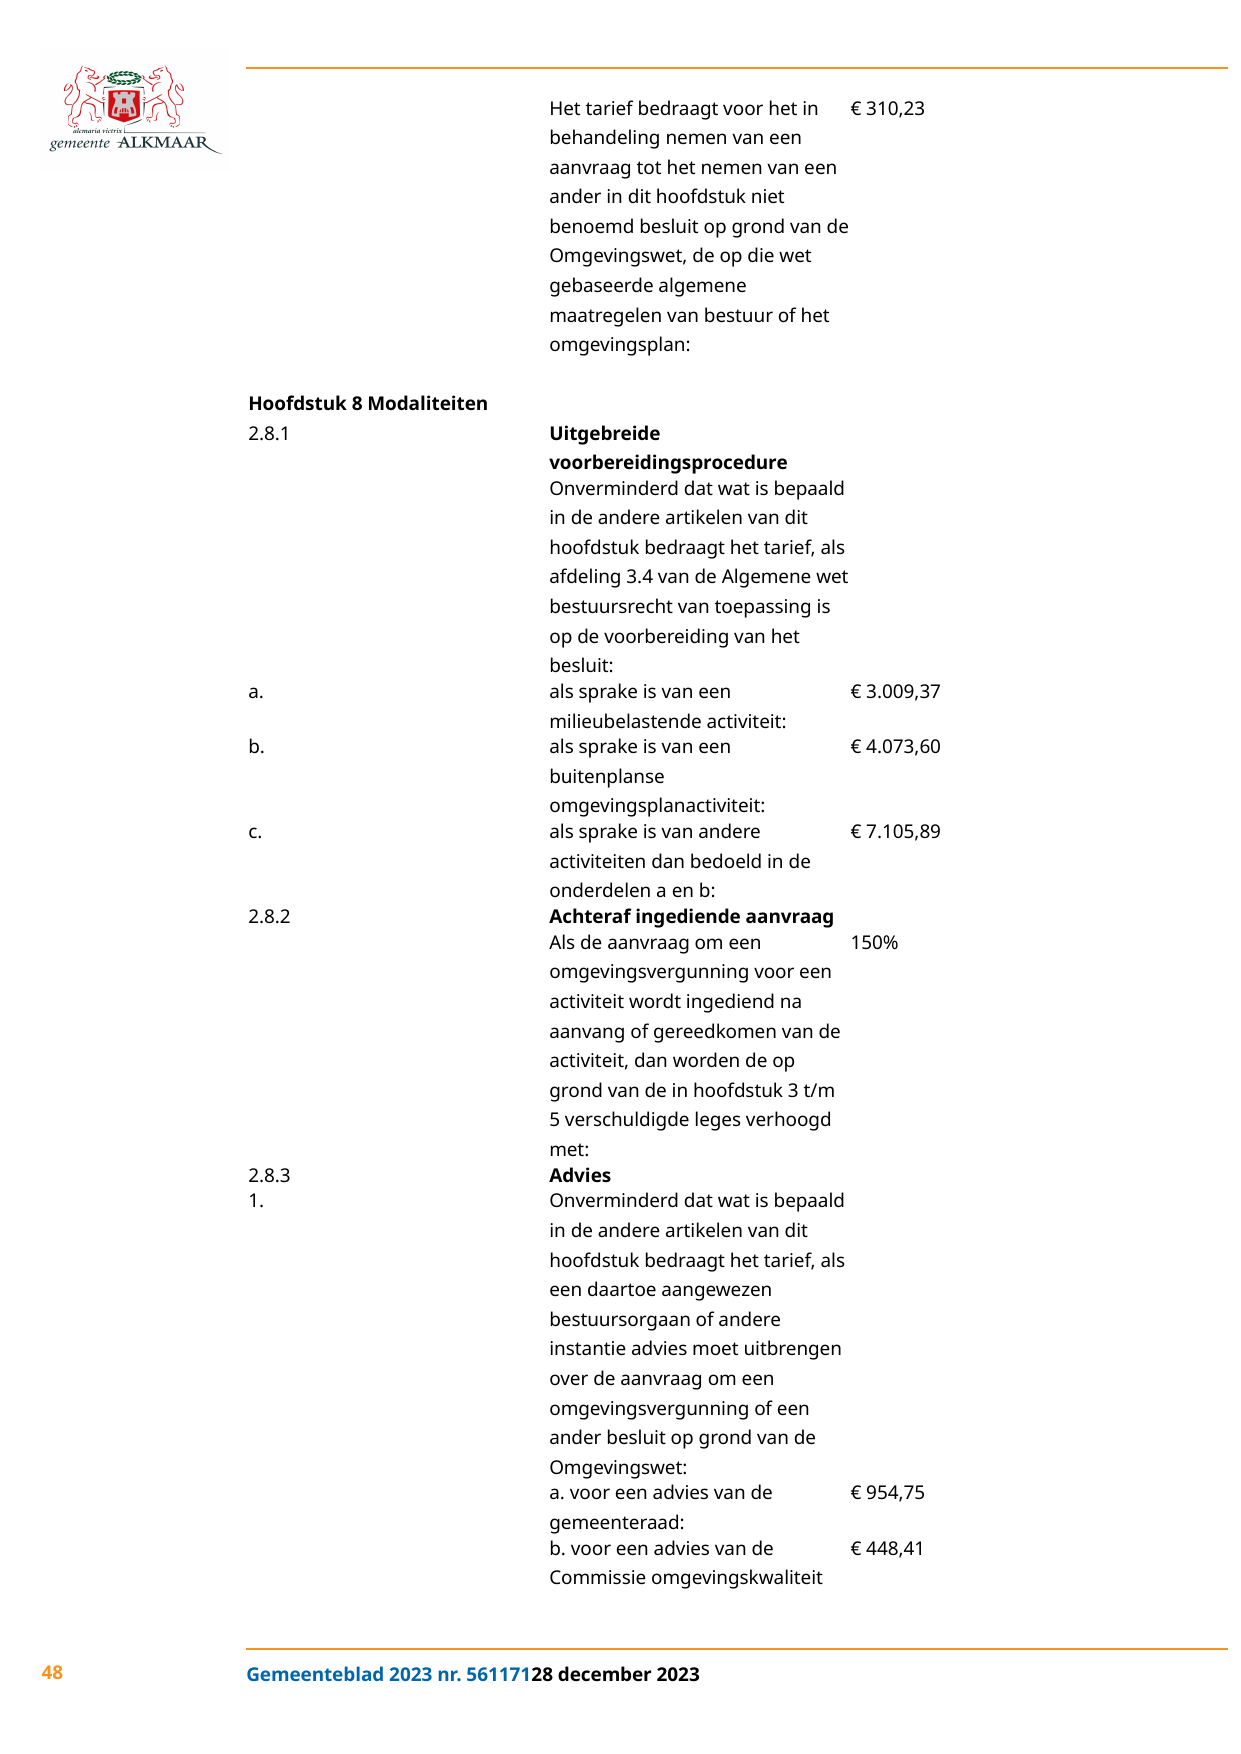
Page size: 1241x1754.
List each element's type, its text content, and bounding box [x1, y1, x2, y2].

table_cell 2.8.3 [248, 1162, 549, 1188]
table_cell [248, 475, 549, 678]
table_cell € 448,41 [850, 1535, 1152, 1590]
table_cell b. [248, 734, 549, 818]
table_cell € 954,75 [850, 1480, 1152, 1535]
table_cell als sprake is van andere activiteiten dan bedoeld in de onderdelen a en b: [549, 819, 850, 903]
table_cell Onverminderd dat wat is bepaald in de andere artikelen van dit hoofdstuk bedraagt het tarief, als een daartoe aangewezen bestuursorgaan of andere instantie advies moet uitbrengen over de aanvraag om een omgevingsvergunning of een ander besluit op grond van de Omgevingswet: [549, 1188, 850, 1479]
table_cell [248, 1535, 549, 1590]
text Hoofdstuk 8 Modaliteiten [248, 390, 1152, 416]
table_cell [850, 903, 1152, 929]
table_cell b. voor een advies van de Commissie omgevingskwaliteit [549, 1535, 850, 1590]
table_cell € 7.105,89 [850, 819, 1152, 903]
table_cell [248, 929, 549, 1162]
table_cell [850, 475, 1152, 678]
table_cell € 310,23 [850, 95, 1152, 357]
table_cell [850, 1162, 1152, 1188]
table_header [850, 420, 1152, 475]
table_cell [248, 1480, 549, 1535]
table_cell als sprake is van een milieubelastende activiteit: [549, 678, 850, 733]
table_cell € 3.009,37 [850, 678, 1152, 733]
table_cell [248, 95, 549, 357]
table_cell Advies [549, 1162, 850, 1188]
table_cell 1. [248, 1188, 549, 1479]
table_cell 2.8.2 [248, 903, 549, 929]
table_cell Als de aanvraag om een omgevingsvergunning voor een activiteit wordt ingediend na aanvang of gereedkomen van de activiteit, dan worden de op grond van de in hoofdstuk 3 t/m 5 verschuldigde leges verhoogd met: [549, 929, 850, 1162]
table_cell c. [248, 819, 549, 903]
table_cell 150% [850, 929, 1152, 1162]
picture [41, 47, 231, 172]
table_cell als sprake is van een buitenplanse omgevingsplanactiviteit: [549, 734, 850, 818]
table_cell Het tarief bedraagt voor het in behandeling nemen van een aanvraag tot het nemen van een ander in dit hoofdstuk niet benoemd besluit op grond van de Omgevingswet, de op die wet gebaseerde algemene maatregelen van bestuur of het omgevingsplan: [549, 95, 850, 357]
table_cell Onverminderd dat wat is bepaald in de andere artikelen van dit hoofdstuk bedraagt het tarief, als afdeling 3.4 van de Algemene wet bestuursrecht van toepassing is op de voorbereiding van het besluit: [549, 475, 850, 678]
table_cell € 4.073,60 [850, 734, 1152, 818]
table_cell Achteraf ingediende aanvraag [549, 903, 850, 929]
table_header 2.8.1 [248, 420, 549, 475]
table_cell a. [248, 678, 549, 733]
table_header Uitgebreide voorbereidingsprocedure [549, 420, 850, 475]
table_cell [850, 1188, 1152, 1479]
table_cell a. voor een advies van de gemeenteraad: [549, 1480, 850, 1535]
